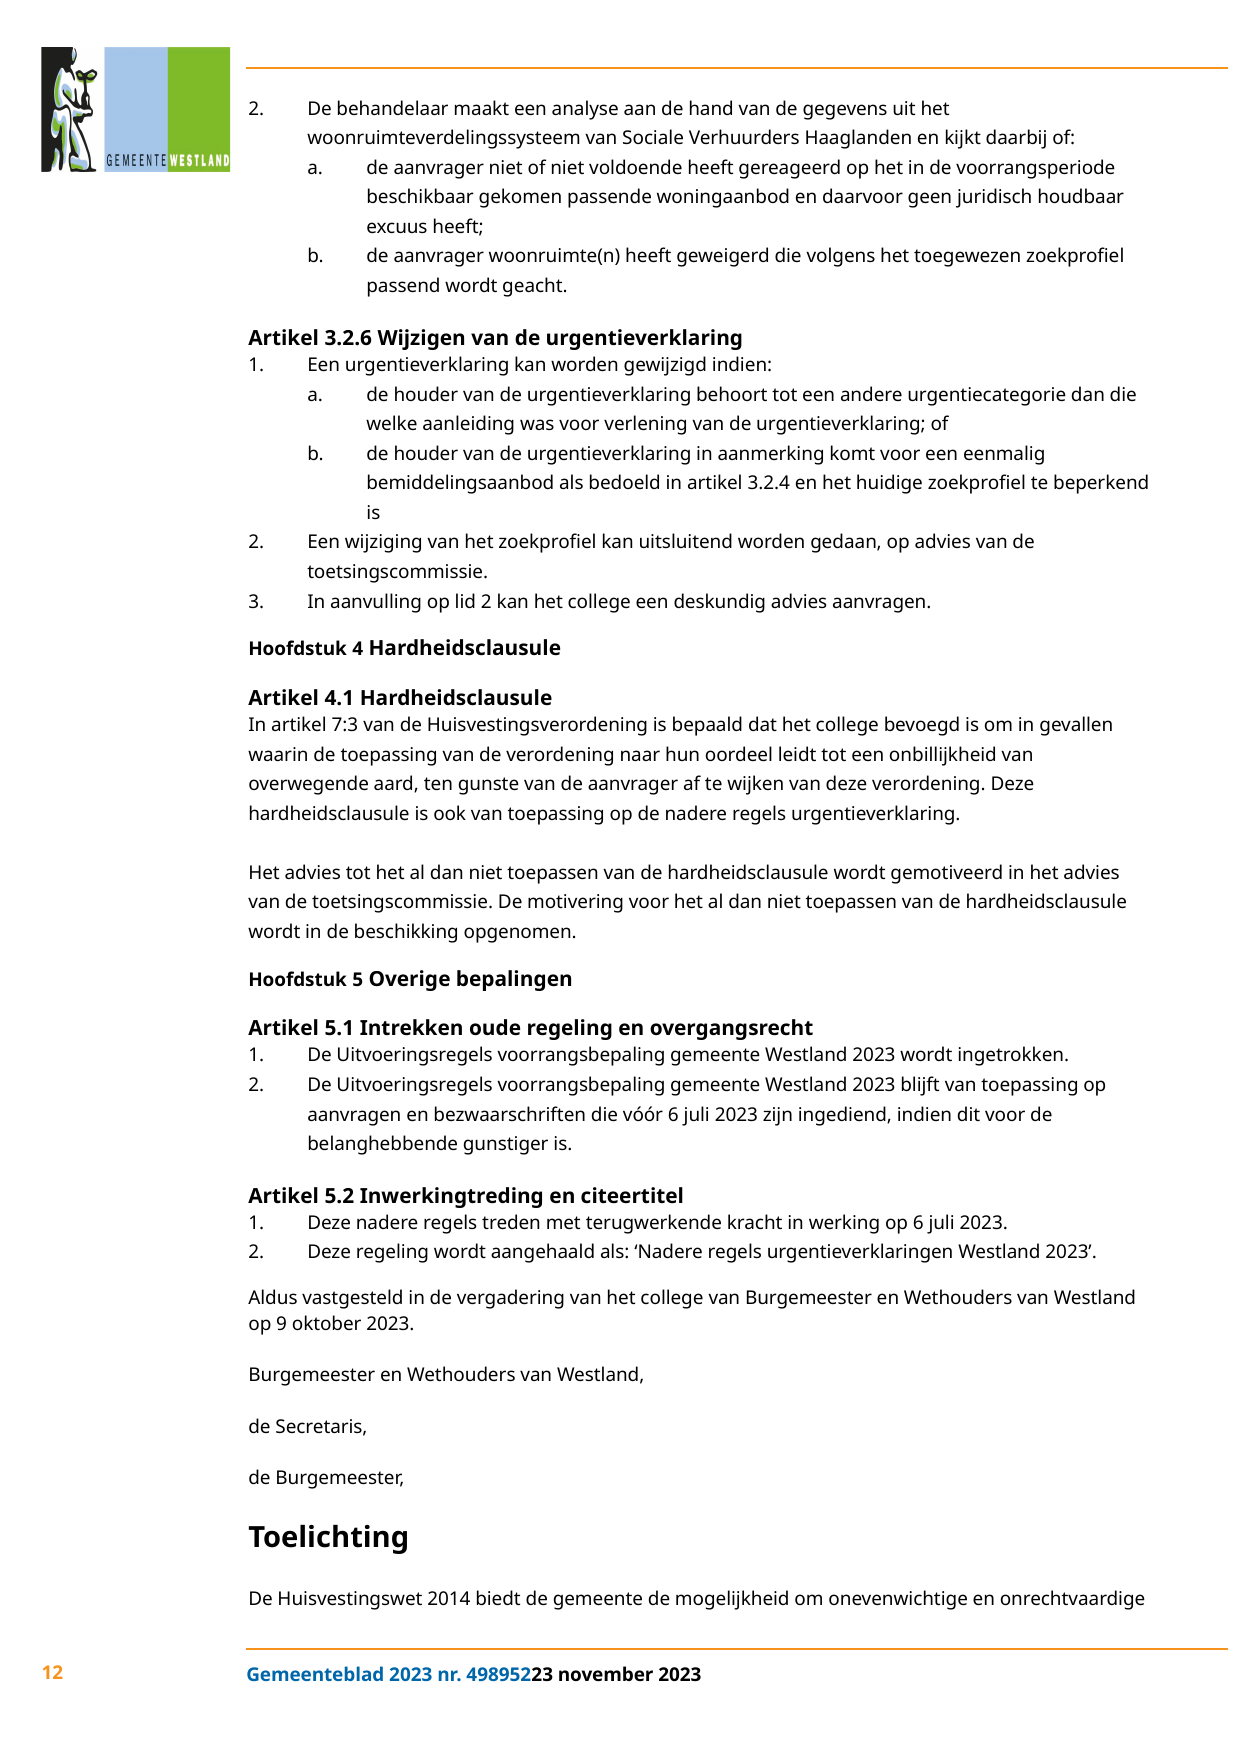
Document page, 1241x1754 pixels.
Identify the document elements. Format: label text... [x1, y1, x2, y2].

list de aanvrager niet of niet voldoende heeft gereageerd op het in de voorrangsperiode beschikbaar gekomen passende woningaanbod en daarvoor geen juridisch houdbaar excuus heeft; [307, 154, 1152, 239]
text Artikel 3.2.6 Wijzigen van de urgentieverklaring [248, 323, 1152, 351]
text In artikel 7:3 van de Huisvestingsverordening is bepaald dat het college bevoegd is om in gevallen waarin de toepassing van de verordening naar hun oordeel leidt tot een onbillijkheid van overwegende aard, ten gunste van de aanvrager af te wijken van deze verordening. Deze hardheidsclausule is ook van toepassing op de nadere regels urgentieverklaring. [248, 711, 1152, 826]
list de houder van de urgentieverklaring behoort tot een andere urgentiecategorie dan die welke aanleiding was voor verlening van de urgentieverklaring; of [307, 381, 1152, 436]
text de Secretaris, [248, 1413, 1152, 1439]
list De behandelaar maakt een analyse aan de hand van de gegevens uit het woonruimteverdelingssysteem van Sociale Verhuurders Haaglanden en kijkt daarbij of: [248, 95, 1152, 150]
text Artikel 4.1 Hardheidsclausule [248, 683, 1152, 711]
list Een urgentieverklaring kan worden gewijzigd indien: [248, 351, 1152, 377]
list De Uitvoeringsregels voorrangsbepaling gemeente Westland 2023 blijft van toepassing op aanvragen en bezwaarschriften die vóór 6 juli 2023 zijn ingediend, indien dit voor de belanghebbende gunstiger is. [248, 1071, 1152, 1156]
list Deze regeling wordt aangehaald als: ‘Nadere regels urgentieverklaringen Westland 2023’. [248, 1239, 1152, 1264]
list De Uitvoeringsregels voorrangsbepaling gemeente Westland 2023 wordt ingetrokken. [248, 1042, 1152, 1067]
list Een wijziging van het zoekprofiel kan uitsluitend worden gedaan, op advies van de toetsingscommissie. [248, 529, 1152, 584]
picture [41, 47, 231, 172]
text Aldus vastgesteld in de vergadering van het college van Burgemeester en Wethouders van Westland op 9 oktober 2023. [248, 1284, 1152, 1336]
text Toelichting [248, 1516, 1152, 1556]
text De Huisvestingswet 2014 biedt de gemeente de mogelijkheid om onevenwichtige en onrechtvaardige [248, 1585, 1152, 1611]
list Deze nadere regels treden met terugwerkende kracht in werking op 6 juli 2023. [248, 1209, 1152, 1235]
text Artikel 5.2 Inwerkingtreding en citeertitel [248, 1181, 1152, 1209]
text de Burgemeester, [248, 1464, 1152, 1490]
list In aanvulling op lid 2 kan het college een deskundig advies aanvragen. [248, 588, 1152, 613]
text Artikel 5.1 Intrekken oude regeling en overgangsrecht [248, 1013, 1152, 1042]
list de aanvrager woonruimte(n) heeft geweigerd die volgens het toegewezen zoekprofiel passend wordt geacht. [307, 243, 1152, 298]
text Het advies tot het al dan niet toepassen van de hardheidsclausule wordt gemotiveerd in het advies van de toetsingscommissie. De motivering voor het al dan niet toepassen van de hardheidsclausule wordt in de beschikking opgenomen. [248, 859, 1152, 944]
text Burgemeester en Wethouders van Westland, [248, 1362, 1152, 1387]
list de houder van de urgentieverklaring in aanmerking komt voor een eenmalig bemiddelingsaanbod als bedoeld in artikel 3.2.4 en het huidige zoekprofiel te beperkend is [307, 440, 1152, 525]
text Hoofdstuk 5 Overige bepalingen [248, 964, 1152, 992]
text Hoofdstuk 4 Hardheidsclausule [248, 633, 1152, 662]
